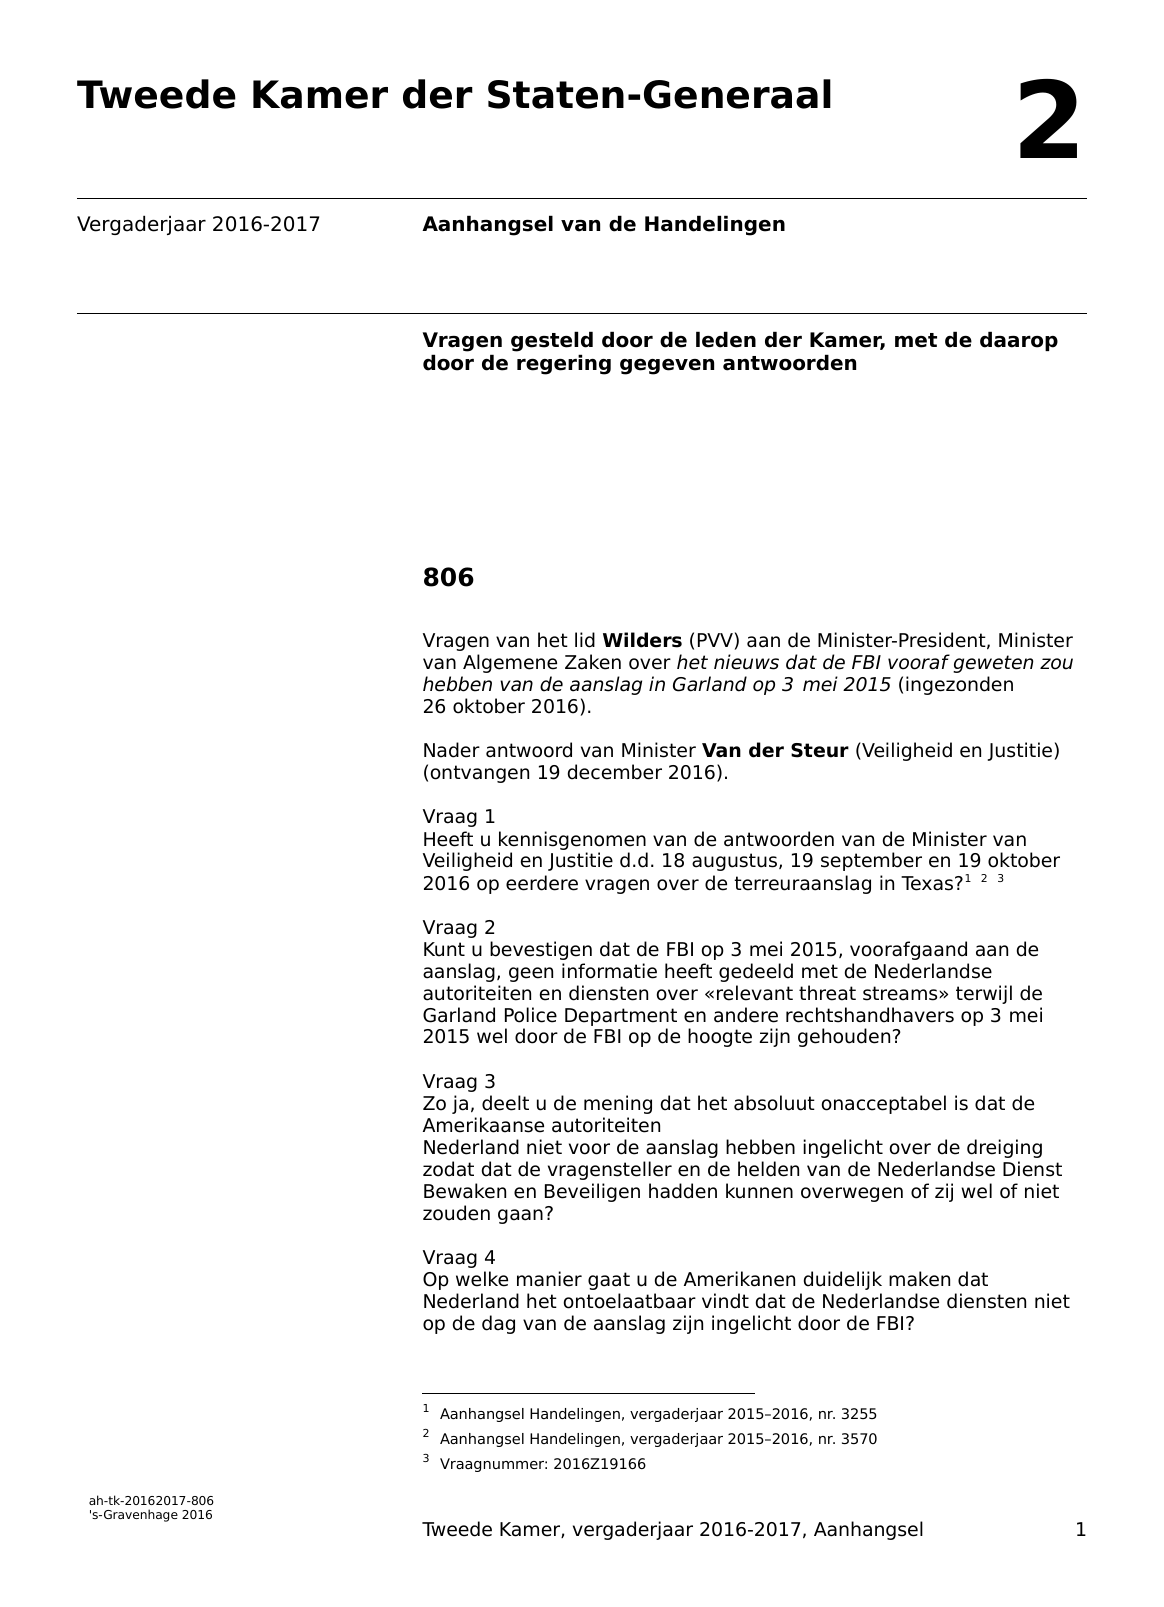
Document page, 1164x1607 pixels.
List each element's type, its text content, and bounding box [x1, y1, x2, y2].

text Aanhangsel Handelingen, vergaderjaar 2015–2016, nr. 3255 [422, 1402, 1087, 1424]
table_header Tweede Kamer der Staten-Generaal [77, 59, 886, 198]
text Kunt u bevestigen dat de FBI op 3 mei 2015, voorafgaand aan de aanslag, geen informatie heeft gedeeld met de Nederlandse autoriteiten en diensten over «relevant threat streams» terwijl de Garland Police Department en andere rechtshandhavers op 3 mei 2015 wel door de FBI op de hoogte zijn gehouden? [422, 938, 1087, 1048]
text Vraag 4 [422, 1247, 1087, 1269]
text Vraag 3 [422, 1071, 1087, 1093]
text Aanhangsel Handelingen, vergaderjaar 2015–2016, nr. 3570 [422, 1427, 1087, 1449]
table_header 2 [886, 59, 1087, 198]
text Op welke manier gaat u de Amerikanen duidelijk maken dat Nederland het ontoelaatbaar vindt dat de Nederlandse diensten niet op de dag van de aanslag zijn ingelicht door de FBI? [422, 1269, 1087, 1334]
text 806 [422, 563, 1087, 592]
table_cell Vragen gesteld door de leden der Kamer, met de daarop door de regering gegeven antwoorden [422, 314, 1087, 375]
text Vraag 2 [422, 917, 1087, 938]
text Zo ja, deelt u de mening dat het absoluut onacceptabel is dat de Amerikaanse autoriteiten [422, 1093, 1087, 1137]
table_cell Vergaderjaar 2016-2017 [77, 199, 422, 313]
text Vraag 1 [422, 806, 1087, 828]
text Heeft u kennisgenomen van de antwoorden van de Minister van Veiligheid en Justitie d.d. 18 augustus, 19 september en 19 oktober 2016 op eerdere vragen over de terreuraanslag in Texas? [422, 828, 1087, 894]
text Vraagnummer: 2016Z19166 [422, 1452, 1087, 1474]
text Nederland niet voor de aanslag hebben ingelicht over de dreiging zodat dat de vragensteller en de helden van de Nederlandse Dienst Bewaken en Beveiligen hadden kunnen overwegen of zij wel of niet zouden gaan? [422, 1137, 1087, 1224]
text Vragen van het lid Wilders (PVV) aan de Minister-President, Minister van Algemene Zaken over het nieuws dat de FBI vooraf geweten zou hebben van de aanslag in Garland op 3 mei 2015 (ingezonden 26 oktober 2016). [422, 630, 1087, 718]
table_cell Aanhangsel van de Handelingen [422, 199, 1087, 313]
text ah-tk-20162017-806 [88, 1494, 323, 1508]
text Nader antwoord van Minister Van der Steur (Veiligheid en Justitie) (ontvangen 19 december 2016). [422, 740, 1087, 784]
text 's-Gravenhage 2016 [88, 1508, 323, 1522]
table_cell [77, 314, 422, 375]
